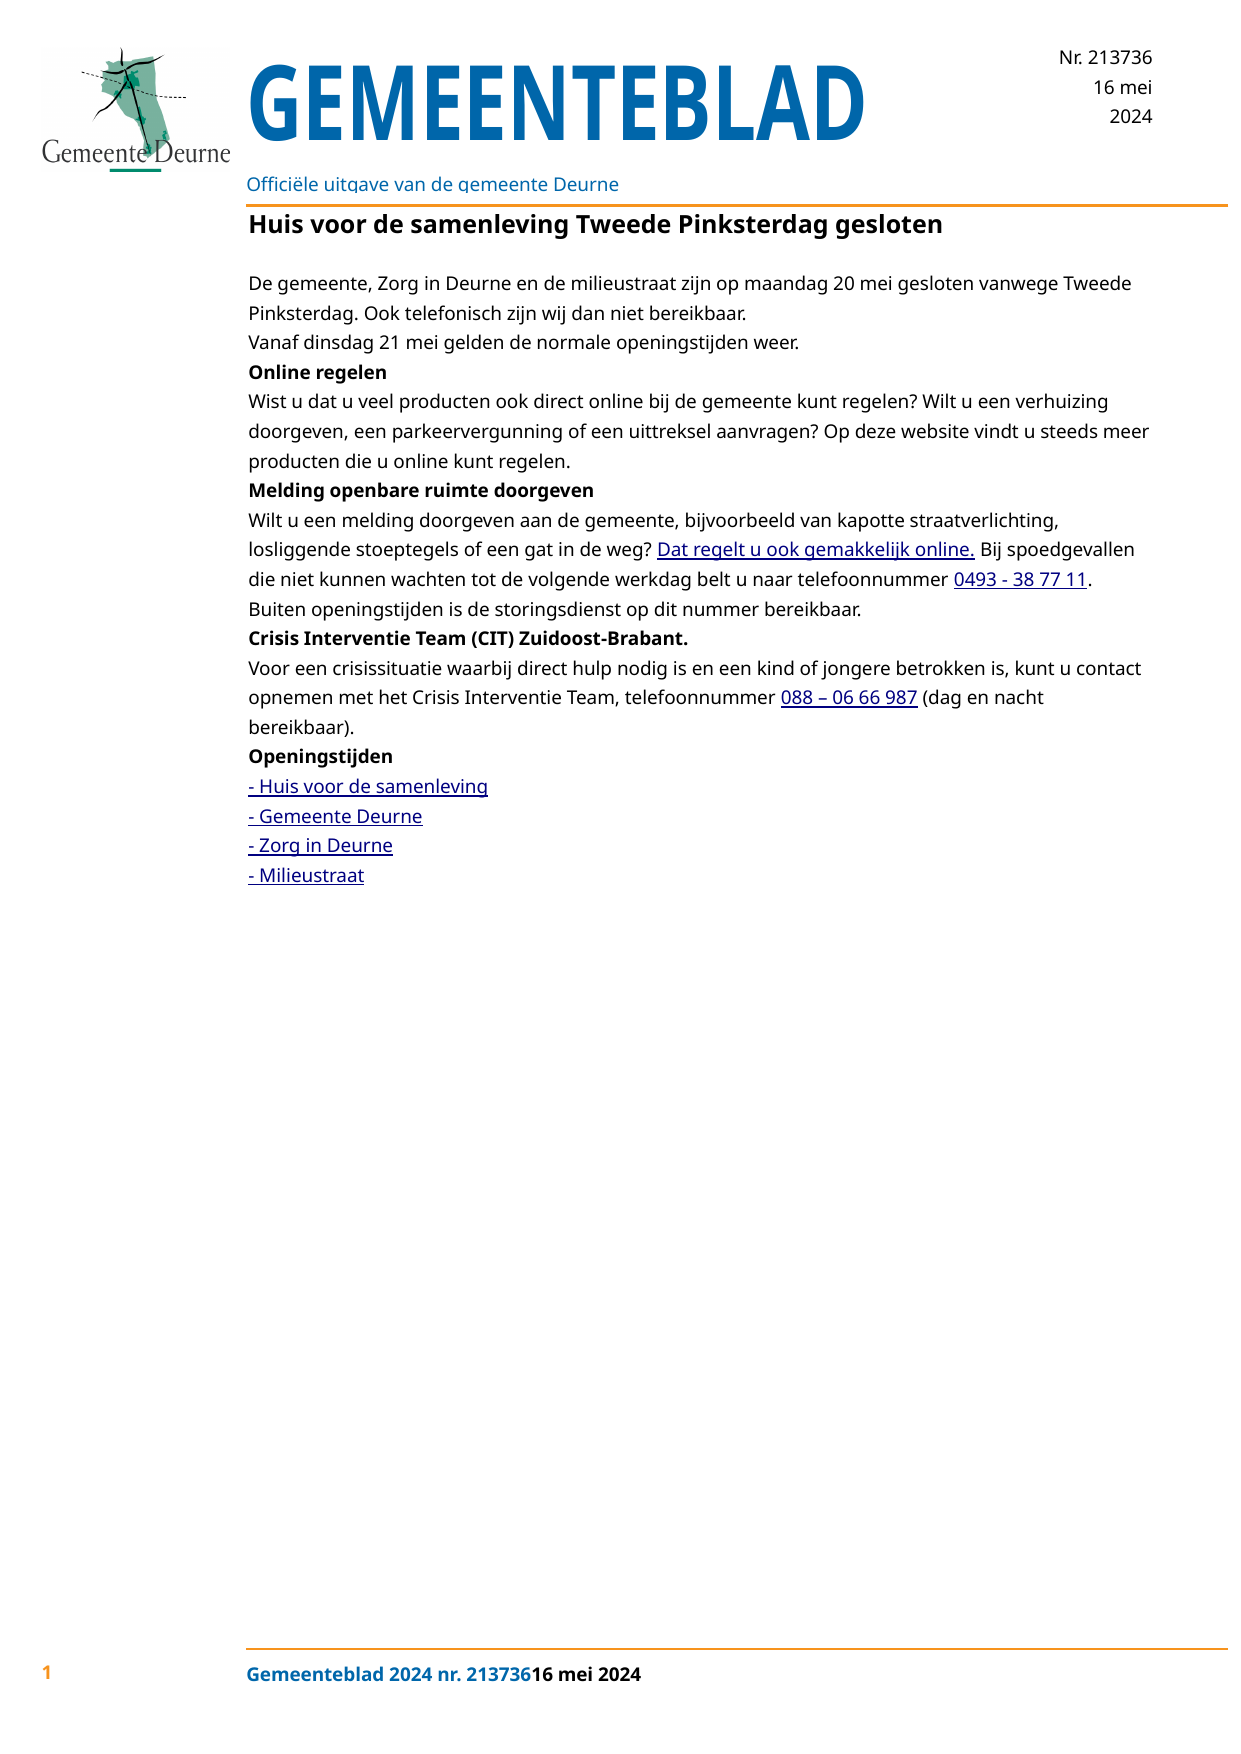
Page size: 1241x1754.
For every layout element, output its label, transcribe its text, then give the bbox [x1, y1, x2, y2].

text Melding openbare ruimte doorgeven [248, 477, 1152, 503]
text - Milieustraat [248, 862, 1152, 888]
picture [41, 47, 231, 172]
text - Zorg in Deurne [248, 832, 1152, 858]
text Crisis Interventie Team (CIT) Zuidoost-Brabant. [248, 625, 1152, 651]
text Huis voor de samenleving Tweede Pinksterdag gesloten [248, 207, 1152, 241]
text Wist u dat u veel producten ook direct online bij de gemeente kunt regelen? Wilt u een verhuizing doorgeven, een parkeervergunning of een uittreksel aanvragen? Op deze website vindt u steeds meer producten die u online kunt regelen. [248, 389, 1152, 473]
text Online regelen [248, 359, 1152, 385]
text - Huis voor de samenleving [248, 773, 1152, 799]
text - Gemeente Deurne [248, 803, 1152, 828]
text De gemeente, Zorg in Deurne en de milieustraat zijn op maandag 20 mei gesloten vanwege Tweede Pinksterdag. Ook telefonisch zijn wij dan niet bereikbaar. [248, 270, 1152, 326]
text Wilt u een melding doorgeven aan de gemeente, bijvoorbeeld van kapotte straatverlichting, losliggende stoeptegels of een gat in de weg? Dat regelt u ook gemakkelijk online. Bij spoedgevallen die niet kunnen wachten tot de volgende werkdag belt u naar telefoonnummer 0493 - 38 77 11. Buiten openingstijden is de storingsdienst op dit nummer bereikbaar. [248, 507, 1152, 621]
text Voor een crisissituatie waarbij direct hulp nodig is en een kind of jongere betrokken is, kunt u contact opnemen met het Crisis Interventie Team, telefoonnummer 088 – 06 66 987 (dag en nacht bereikbaar). [248, 655, 1152, 740]
text Vanaf dinsdag 21 mei gelden de normale openingstijden weer. [248, 329, 1152, 355]
text Openingstijden [248, 744, 1152, 769]
